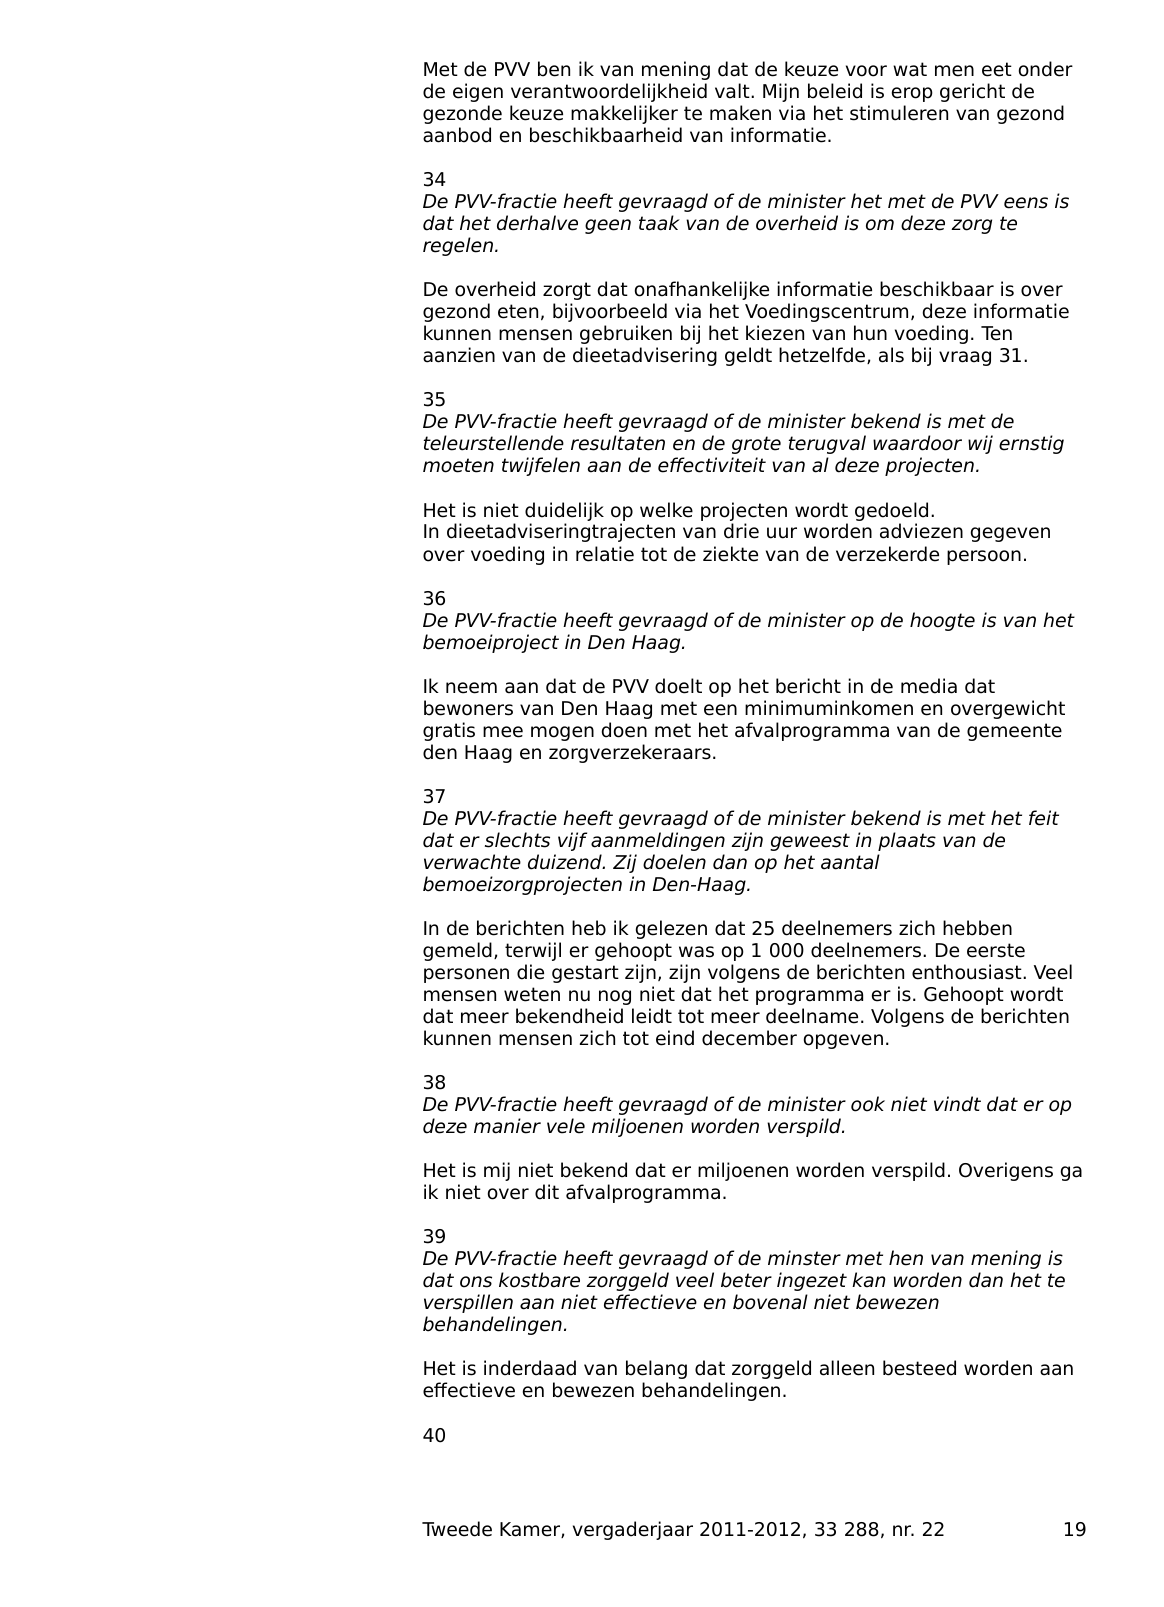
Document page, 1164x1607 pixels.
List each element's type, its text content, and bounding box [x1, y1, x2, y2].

text 36 [422, 588, 1087, 609]
text In dieetadviseringtrajecten van drie uur worden adviezen gegeven over voeding in relatie tot de ziekte van de verzekerde persoon. [422, 521, 1087, 565]
text Het is niet duidelijk op welke projecten wordt gedoeld. [422, 499, 1087, 521]
text In de berichten heb ik gelezen dat 25 deelnemers zich hebben gemeld, terwijl er gehoopt was op 1 000 deelnemers. De eerste personen die gestart zijn, zijn volgens de berichten enthousiast. Veel mensen weten nu nog niet dat het programma er is. Gehoopt wordt dat meer bekendheid leidt tot meer deelname. Volgens de berichten kunnen mensen zich tot eind december opgeven. [422, 918, 1087, 1050]
text De PVV-fractie heeft gevraagd of de minister ook niet vindt dat er op deze manier vele miljoenen worden verspild. [422, 1094, 1087, 1138]
text Het is inderdaad van belang dat zorggeld alleen besteed worden aan effectieve en bewezen behandelingen. [422, 1358, 1087, 1402]
text 34 [422, 169, 1087, 191]
text 39 [422, 1226, 1087, 1248]
text De overheid zorgt dat onafhankelijke informatie beschikbaar is over gezond eten, bijvoorbeeld via het Voedingscentrum, deze informatie kunnen mensen gebruiken bij het kiezen van hun voeding. Ten aanzien van de dieetadvisering geldt hetzelfde, als bij vraag 31. [422, 279, 1087, 367]
text De PVV-fractie heeft gevraagd of de minister bekend is met de teleurstellende resultaten en de grote terugval waardoor wij ernstig moeten twijfelen aan de effectiviteit van al deze projecten. [422, 411, 1087, 477]
text De PVV-fractie heeft gevraagd of de minster met hen van mening is dat ons kostbare zorggeld veel beter ingezet kan worden dan het te verspillen aan niet effectieve en bovenal niet bewezen behandelingen. [422, 1248, 1087, 1336]
text 37 [422, 786, 1087, 808]
text 35 [422, 389, 1087, 411]
text Het is mij niet bekend dat er miljoenen worden verspild. Overigens ga ik niet over dit afvalprogramma. [422, 1160, 1087, 1204]
text De PVV-fractie heeft gevraagd of de minister het met de PVV eens is dat het derhalve geen taak van de overheid is om deze zorg te regelen. [422, 191, 1087, 257]
text Ik neem aan dat de PVV doelt op het bericht in de media dat bewoners van Den Haag met een minimuminkomen en overgewicht gratis mee mogen doen met het afvalprogramma van de gemeente den Haag en zorgverzekeraars. [422, 676, 1087, 764]
text 40 [422, 1424, 1087, 1446]
text De PVV-fractie heeft gevraagd of de minister bekend is met het feit dat er slechts vijf aanmeldingen zijn geweest in plaats van de verwachte duizend. Zij doelen dan op het aantal bemoeizorgprojecten in Den-Haag. [422, 808, 1087, 896]
text 38 [422, 1072, 1087, 1094]
text De PVV-fractie heeft gevraagd of de minister op de hoogte is van het bemoeiproject in Den Haag. [422, 609, 1087, 653]
text Met de PVV ben ik van mening dat de keuze voor wat men eet onder de eigen verantwoordelijkheid valt. Mijn beleid is erop gericht de gezonde keuze makkelijker te maken via het stimuleren van gezond aanbod en beschikbaarheid van informatie. [422, 59, 1087, 147]
